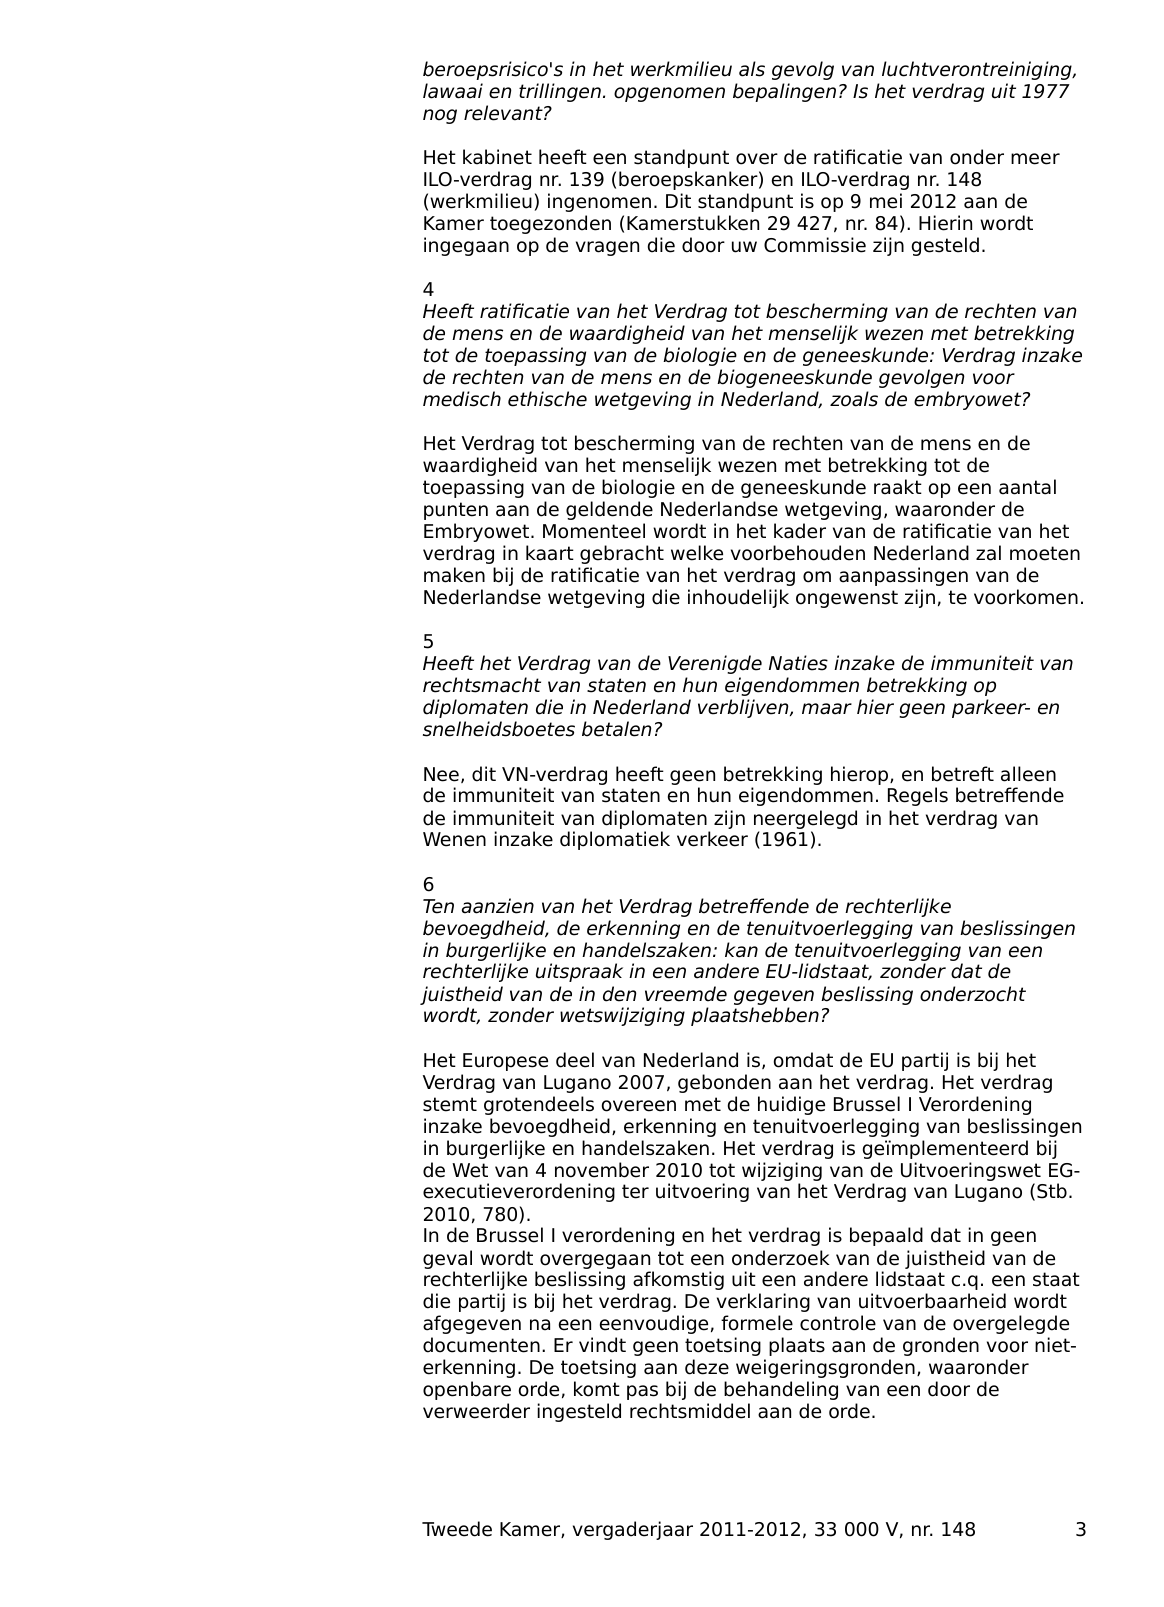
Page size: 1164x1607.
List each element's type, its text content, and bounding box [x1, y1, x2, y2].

text beroepsrisico's in het werkmilieu als gevolg van luchtverontreiniging, lawaai en trillingen. opgenomen bepalingen? Is het verdrag uit 1977 nog relevant? [422, 59, 1087, 125]
text Het kabinet heeft een standpunt over de ratificatie van onder meer ILO-verdrag nr. 139 (beroepskanker) en ILO-verdrag nr. 148 (werkmilieu) ingenomen. Dit standpunt is op 9 mei 2012 aan de Kamer toegezonden (Kamerstukken 29 427, nr. 84). Hierin wordt ingegaan op de vragen die door uw Commissie zijn gesteld. [422, 147, 1087, 257]
text Ten aanzien van het Verdrag betreffende de rechterlijke bevoegdheid, de erkenning en de tenuitvoerlegging van beslissingen in burgerlijke en handelszaken: kan de tenuitvoerlegging van een rechterlijke uitspraak in een andere EU-lidstaat, zonder dat de juistheid van de in den vreemde gegeven beslissing onderzocht wordt, zonder wetswijziging plaatshebben? [422, 896, 1087, 1027]
text Heeft ratificatie van het Verdrag tot bescherming van de rechten van de mens en de waardigheid van het menselijk wezen met betrekking tot de toepassing van de biologie en de geneeskunde: Verdrag inzake de rechten van de mens en de biogeneeskunde gevolgen voor medisch ethische wetgeving in Nederland, zoals de embryowet? [422, 301, 1087, 411]
text Heeft het Verdrag van de Verenigde Naties inzake de immuniteit van rechtsmacht van staten en hun eigendommen betrekking op diplomaten die in Nederland verblijven, maar hier geen parkeer- en snelheidsboetes betalen? [422, 653, 1087, 741]
text 5 [422, 631, 1087, 653]
text Het Verdrag tot bescherming van de rechten van de mens en de waardigheid van het menselijk wezen met betrekking tot de toepassing van de biologie en de geneeskunde raakt op een aantal punten aan de geldende Nederlandse wetgeving, waaronder de Embryowet. Momenteel wordt in het kader van de ratificatie van het verdrag in kaart gebracht welke voorbehouden Nederland zal moeten maken bij de ratificatie van het verdrag om aanpassingen van de Nederlandse wetgeving die inhoudelijk ongewenst zijn, te voorkomen. [422, 433, 1087, 609]
text 4 [422, 279, 1087, 301]
text Nee, dit VN-verdrag heeft geen betrekking hierop, en betreft alleen de immuniteit van staten en hun eigendommen. Regels betreffende de immuniteit van diplomaten zijn neergelegd in het verdrag van Wenen inzake diplomatiek verkeer (1961). [422, 763, 1087, 851]
text 6 [422, 873, 1087, 896]
text In de Brussel I verordening en het verdrag is bepaald dat in geen geval wordt overgegaan tot een onderzoek van de juistheid van de rechterlijke beslissing afkomstig uit een andere lidstaat c.q. een staat die partij is bij het verdrag. De verklaring van uitvoerbaarheid wordt afgegeven na een eenvoudige, formele controle van de overgelegde documenten. Er vindt geen toetsing plaats aan de gronden voor niet-erkenning. De toetsing aan deze weigeringsgronden, waaronder openbare orde, komt pas bij de behandeling van een door de verweerder ingesteld rechtsmiddel aan de orde. [422, 1225, 1087, 1423]
text Het Europese deel van Nederland is, omdat de EU partij is bij het Verdrag van Lugano 2007, gebonden aan het verdrag. Het verdrag stemt grotendeels overeen met de huidige Brussel I Verordening inzake bevoegdheid, erkenning en tenuitvoerlegging van beslissingen in burgerlijke en handelszaken. Het verdrag is geïmplementeerd bij de Wet van 4 november 2010 tot wijziging van de Uitvoeringswet EG-executieverordening ter uitvoering van het Verdrag van Lugano (Stb. 2010, 780). [422, 1049, 1087, 1225]
